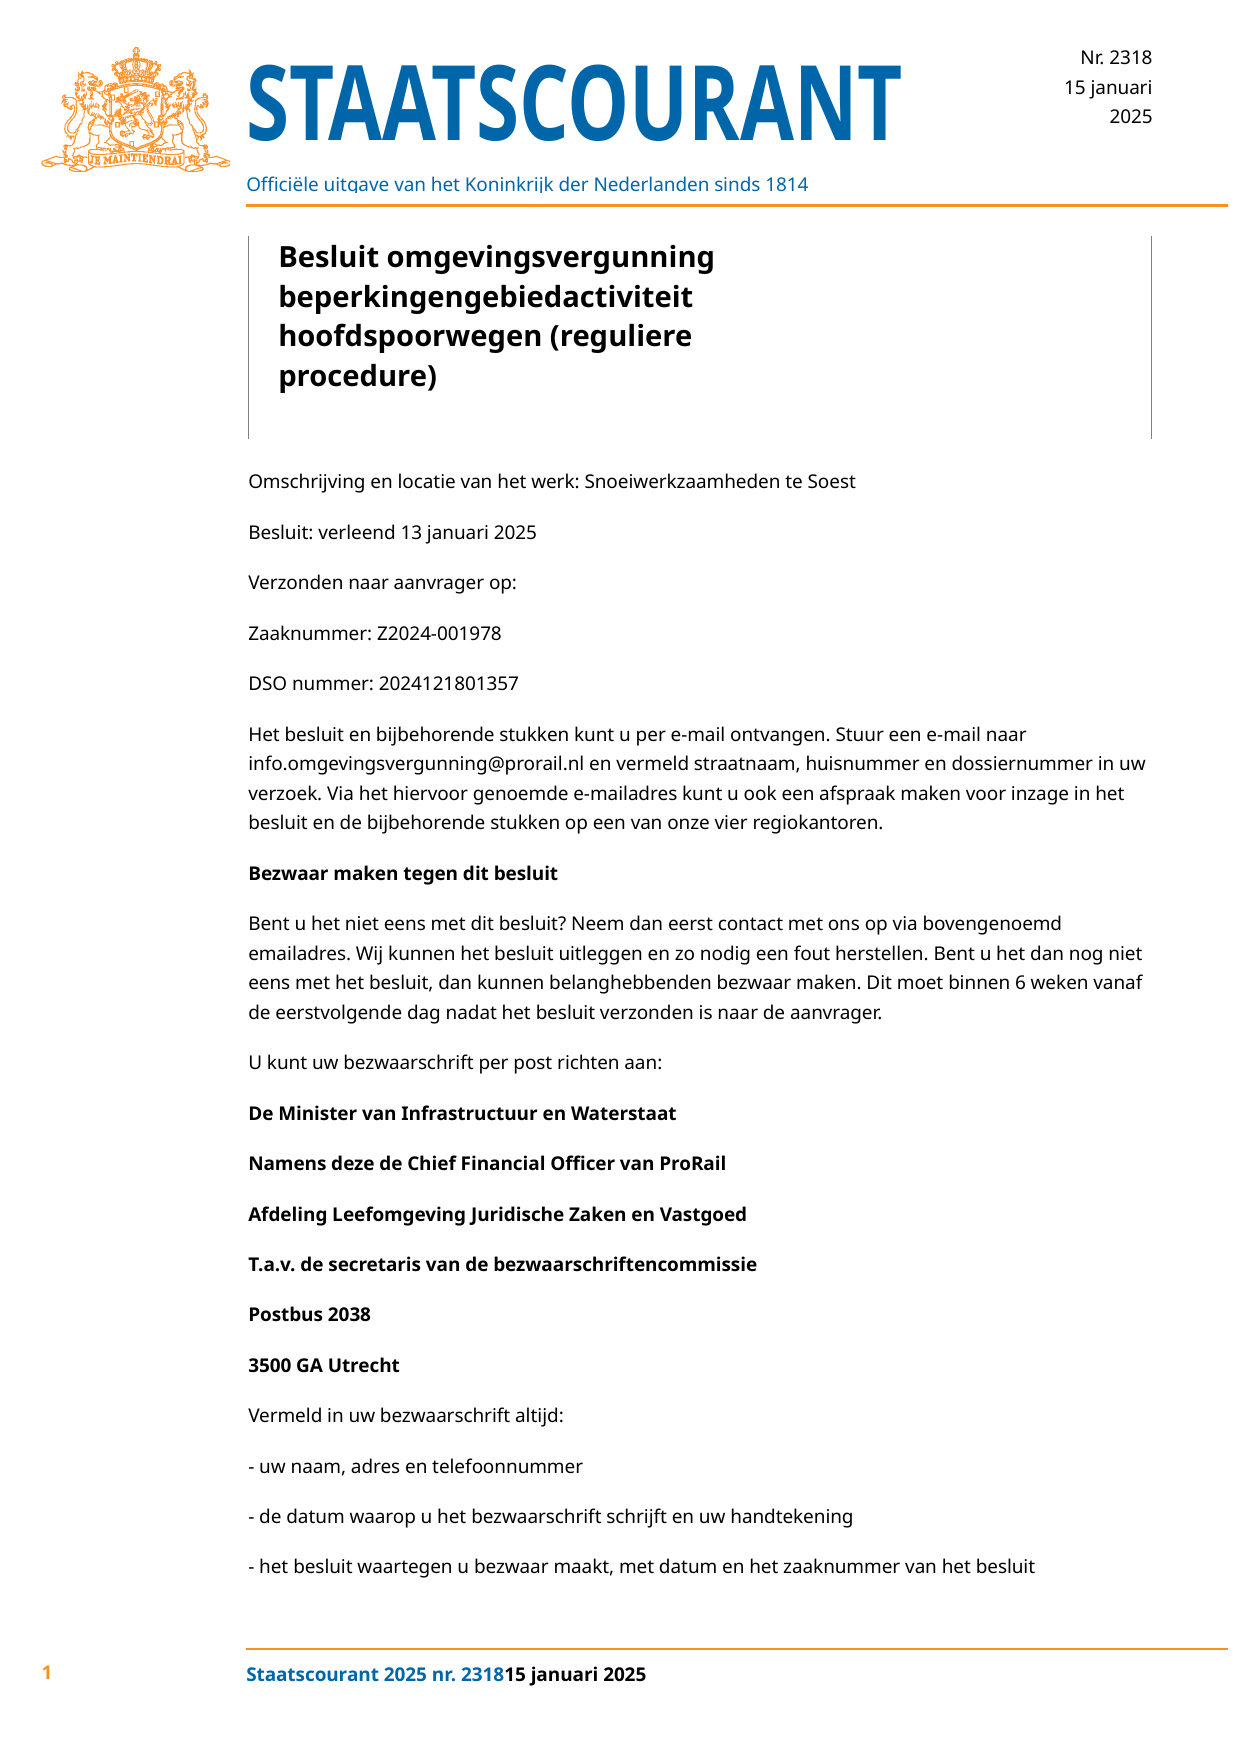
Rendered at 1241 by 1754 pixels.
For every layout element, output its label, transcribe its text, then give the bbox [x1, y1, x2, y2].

text Besluit: verleend 13 januari 2025 [248, 519, 1152, 545]
table_header Besluit omgevingsvergunning beperkingengebiedactiviteit hoofdspoorwegen (reguliere procedure) [249, 236, 850, 439]
text - het besluit waartegen u bezwaar maakt, met datum en het zaaknummer van het besluit [248, 1554, 1152, 1579]
text De Minister van Infrastructuur en Waterstaat [248, 1100, 1152, 1126]
picture [912, 236, 1090, 414]
text Afdeling Leefomgeving Juridische Zaken en Vastgoed [248, 1201, 1152, 1226]
text Namens deze de Chief Financial Officer van ProRail [248, 1150, 1152, 1176]
text Postbus 2038 [248, 1302, 1152, 1327]
text Omschrijving en locatie van het werk: Snoeiwerkzaamheden te Soest [248, 469, 1152, 494]
text DSO nummer: 2024121801357 [248, 670, 1152, 696]
table_header [1090, 236, 1151, 413]
text Bent u het niet eens met dit besluit? Neem dan eerst contact met ons op via bovengenoemd emailadres. Wij kunnen het besluit uitleggen en zo nodig een fout herstellen. Bent u het dan nog niet eens met het besluit, dan kunnen belanghebbenden bezwaar maken. Dit moet binnen 6 weken vanaf de eerstvolgende dag nadat het besluit verzonden is naar de aanvrager. [248, 910, 1152, 1025]
text Zaaknummer: Z2024-001978 [248, 620, 1152, 646]
text U kunt uw bezwaarschrift per post richten aan: [248, 1049, 1152, 1075]
table_header [850, 414, 1151, 439]
text Bezwaar maken tegen dit besluit [248, 860, 1152, 886]
text Verzonden naar aanvrager op: [248, 569, 1152, 595]
text 3500 GA Utrecht [248, 1352, 1152, 1378]
text T.a.v. de secretaris van de bezwaarschriftencommissie [248, 1251, 1152, 1277]
text - de datum waarop u het bezwaarschrift schrijft en uw handtekening [248, 1503, 1152, 1529]
picture [41, 47, 231, 172]
table_header [850, 236, 912, 413]
text Het besluit en bijbehorende stukken kunt u per e-mail ontvangen. Stuur een e-mail naar info.omgevingsvergunning@prorail.nl en vermeld straatnaam, huisnummer en dossiernummer in uw verzoek. Via het hiervoor genoemde e-mailadres kunt u ook een afspraak maken voor inzage in het besluit en de bijbehorende stukken op een van onze vier regiokantoren. [248, 721, 1152, 835]
text - uw naam, adres en telefoonnummer [248, 1453, 1152, 1478]
text Vermeld in uw bezwaarschrift altijd: [248, 1402, 1152, 1428]
